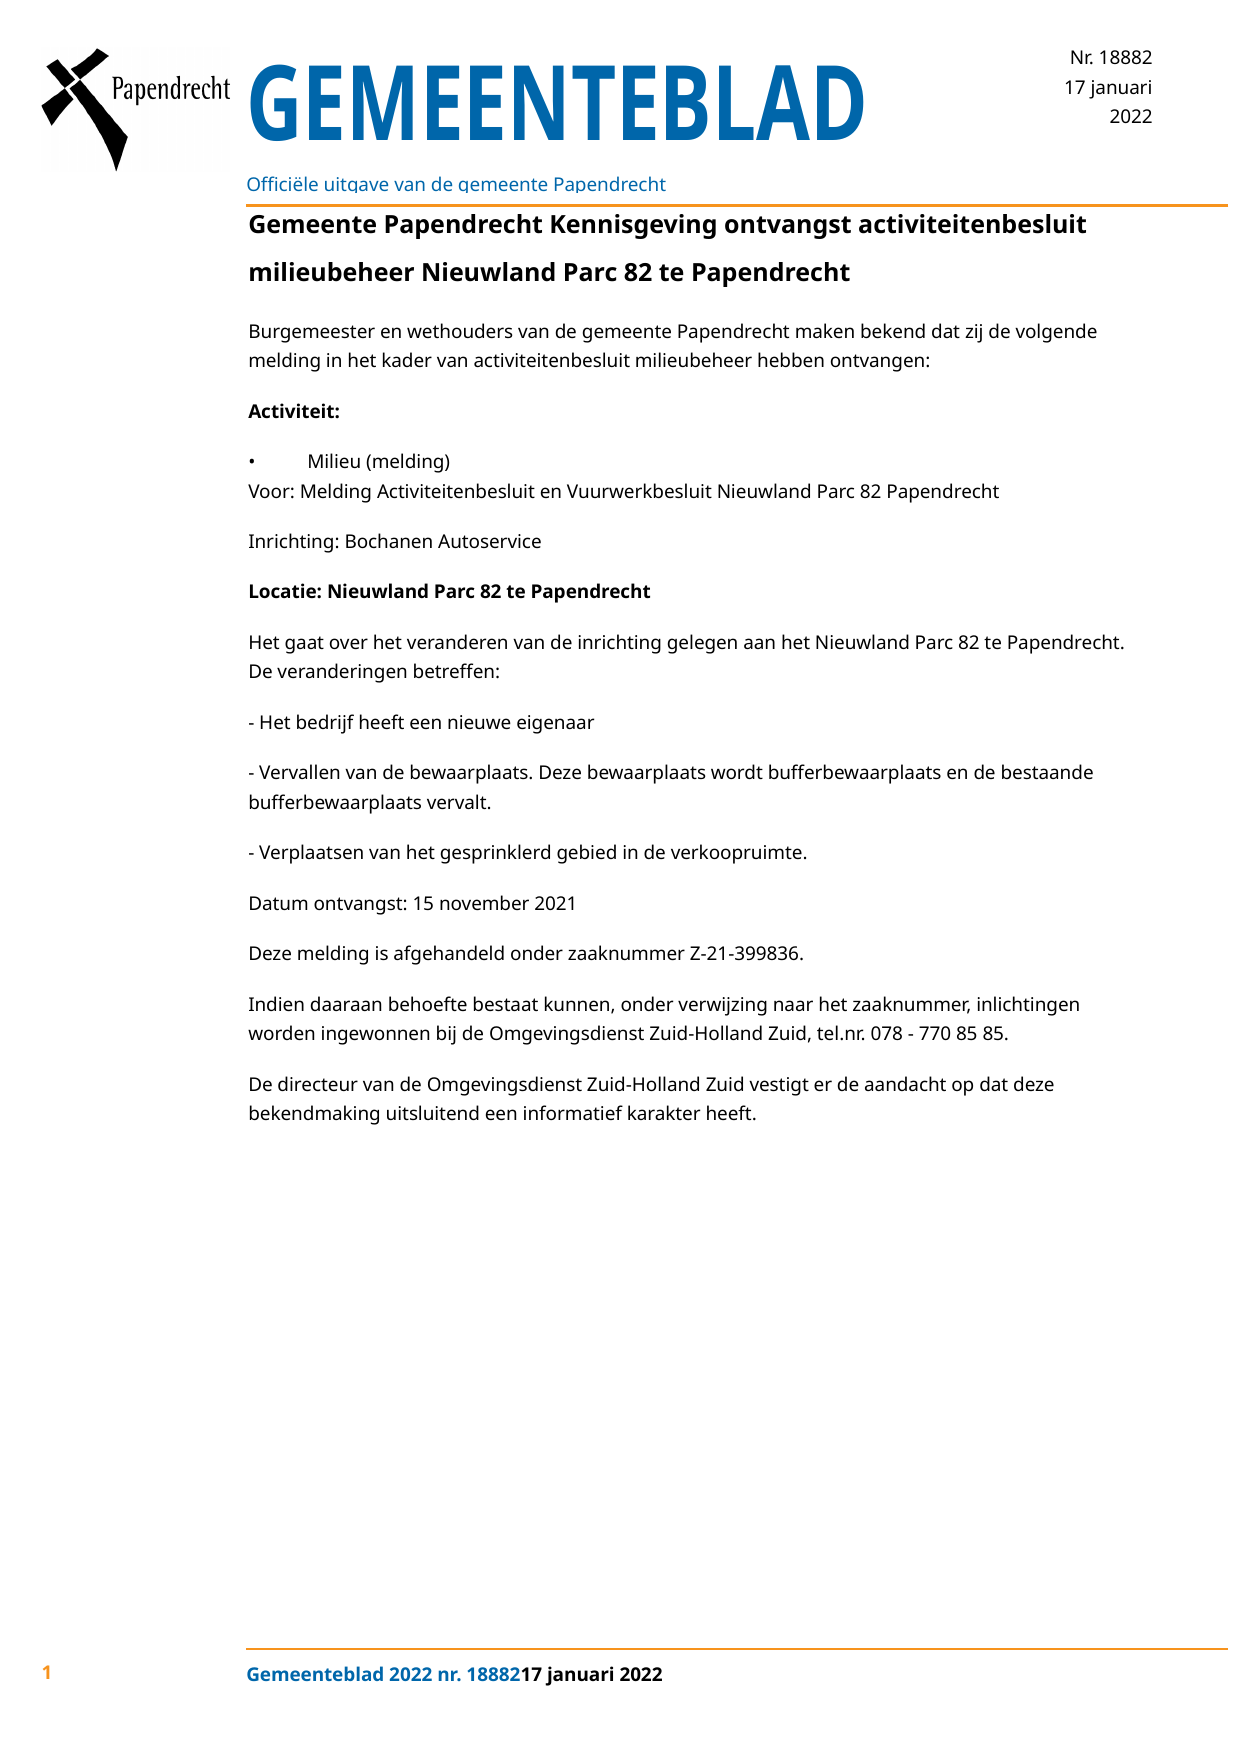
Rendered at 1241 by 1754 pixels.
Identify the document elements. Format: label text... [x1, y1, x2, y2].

text Voor: Melding Activiteitenbesluit en Vuurwerkbesluit Nieuwland Parc 82 Papendrecht [248, 478, 1152, 504]
text Gemeente Papendrecht Kennisgeving ontvangst activiteitenbesluit milieubeheer Nieuwland Parc 82 te Papendrecht [248, 207, 1152, 288]
text Inrichting: Bochanen Autoservice [248, 528, 1152, 554]
text Locatie: Nieuwland Parc 82 te Papendrecht [248, 579, 1152, 604]
text Activiteit: [248, 398, 1152, 424]
text Burgemeester en wethouders van de gemeente Papendrecht maken bekend dat zij de volgende melding in het kader van activiteitenbesluit milieubeheer hebben ontvangen: [248, 318, 1152, 373]
text Indien daaraan behoefte bestaat kunnen, onder verwijzing naar het zaaknummer, inlichtingen worden ingewonnen bij de Omgevingsdienst Zuid-Holland Zuid, tel.nr. 078 - 770 85 85. [248, 991, 1152, 1046]
text Datum ontvangst: 15 november 2021 [248, 890, 1152, 916]
text Het gaat over het veranderen van de inrichting gelegen aan het Nieuwland Parc 82 te Papendrecht. De veranderingen betreffen: [248, 629, 1152, 684]
text De directeur van de Omgevingsdienst Zuid-Holland Zuid vestigt er de aandacht op dat deze bekendmaking uitsluitend een informatief karakter heeft. [248, 1071, 1152, 1126]
picture [41, 47, 231, 172]
text - Verplaatsen van het gesprinklerd gebied in de verkoopruimte. [248, 839, 1152, 865]
list Milieu (melding) [248, 448, 1152, 474]
text - Het bedrijf heeft een nieuwe eigenaar [248, 709, 1152, 735]
text - Vervallen van de bewaarplaats. Deze bewaarplaats wordt bufferbewaarplaats en de bestaande bufferbewaarplaats vervalt. [248, 759, 1152, 815]
text Deze melding is afgehandeld onder zaaknummer Z-21-399836. [248, 940, 1152, 966]
